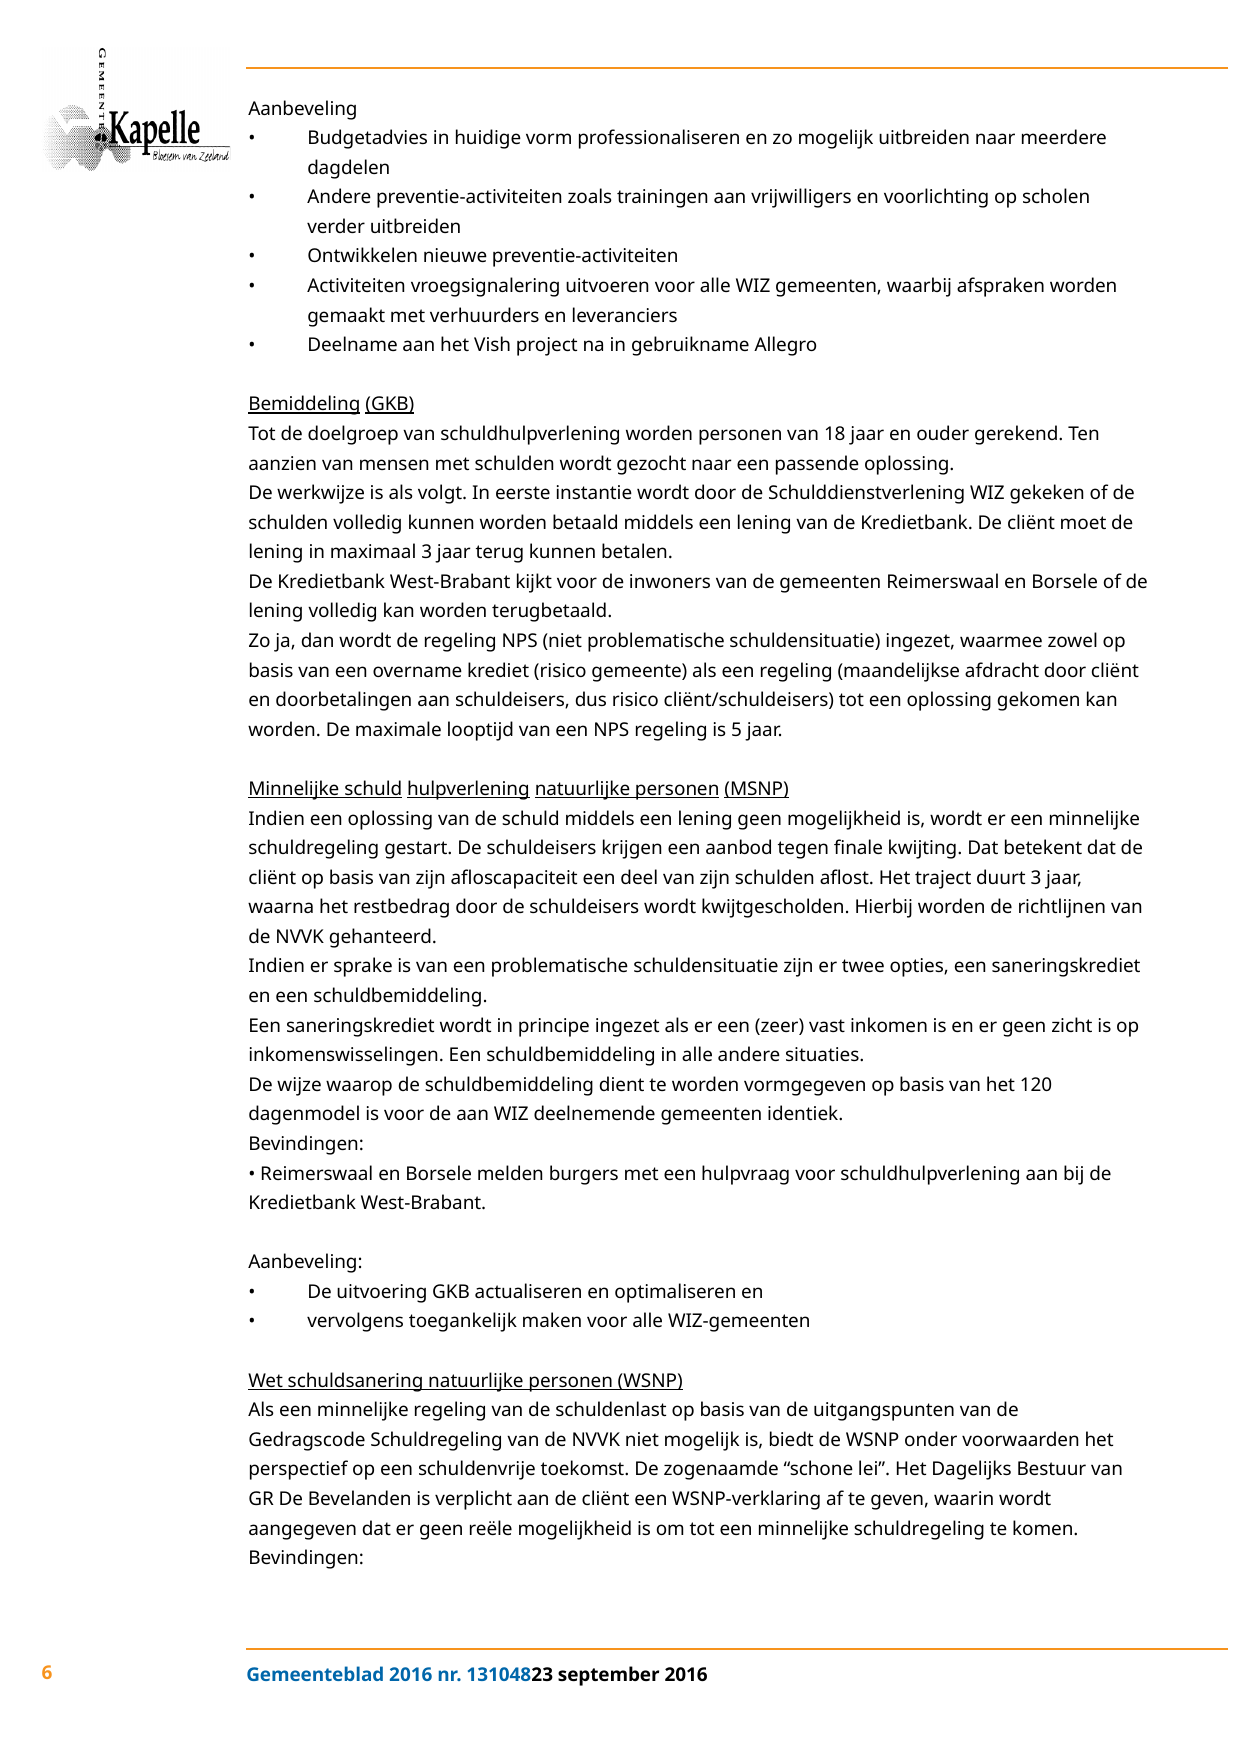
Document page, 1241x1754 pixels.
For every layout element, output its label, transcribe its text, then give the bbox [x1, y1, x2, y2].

list Deelname aan het Vish project na in gebruikname Allegro [248, 331, 1152, 357]
list vervolgens toegankelijk maken voor alle WIZ-gemeenten [248, 1308, 1152, 1333]
text De werkwijze is als volgt. In eerste instantie wordt door de Schulddienstverlening WIZ gekeken of de schulden volledig kunnen worden betaald middels een lening van de Kredietbank. De cliënt moet de lening in maximaal 3 jaar terug kunnen betalen. [248, 479, 1152, 564]
text Minnelijke schuld hulpverlening natuurlijke personen (MSNP) [248, 775, 1152, 801]
picture [41, 47, 231, 172]
text Aanbeveling [248, 95, 1152, 121]
list Budgetadvies in huidige vorm professionaliseren en zo mogelijk uitbreiden naar meerdere dagdelen [248, 124, 1152, 180]
text Bevindingen: [248, 1544, 1152, 1570]
text De wijze waarop de schuldbemiddeling dient te worden vormgegeven op basis van het 120 dagenmodel is voor de aan WIZ deelnemende gemeenten identiek. [248, 1071, 1152, 1126]
text Wet schuldsanering natuurlijke personen (WSNP) [248, 1367, 1152, 1393]
text Als een minnelijke regeling van de schuldenlast op basis van de uitgangspunten van de [248, 1396, 1152, 1422]
list Activiteiten vroegsignalering uitvoeren voor alle WIZ gemeenten, waarbij afspraken worden gemaakt met verhuurders en leveranciers [248, 272, 1152, 328]
text Indien een oplossing van de schuld middels een lening geen mogelijkheid is, wordt er een minnelijke schuldregeling gestart. De schuldeisers krijgen een aanbod tegen finale kwijting. Dat betekent dat de cliënt op basis van zijn afloscapaciteit een deel van zijn schulden aflost. Het traject duurt 3 jaar, waarna het restbedrag door de schuldeisers wordt kwijtgescholden. Hierbij worden de richtlijnen van de NVVK gehanteerd. [248, 805, 1152, 949]
text Aanbeveling: [248, 1248, 1152, 1274]
text Tot de doelgroep van schuldhulpverlening worden personen van 18 jaar en ouder gerekend. Ten aanzien van mensen met schulden wordt gezocht naar een passende oplossing. [248, 420, 1152, 476]
text Indien er sprake is van een problematische schuldensituatie zijn er twee opties, een saneringskrediet en een schuldbemiddeling. [248, 953, 1152, 1008]
text Zo ja, dan wordt de regeling NPS (niet problematische schuldensituatie) ingezet, waarmee zowel op basis van een overname krediet (risico gemeente) als een regeling (maandelijkse afdracht door cliënt en doorbetalingen aan schuldeisers, dus risico cliënt/schuldeisers) tot een oplossing gekomen kan worden. De maximale looptijd van een NPS regeling is 5 jaar. [248, 627, 1152, 742]
text De Kredietbank West-Brabant kijkt voor de inwoners van de gemeenten Reimerswaal en Borsele of de lening volledig kan worden terugbetaald. [248, 568, 1152, 623]
text • Reimerswaal en Borsele melden burgers met een hulpvraag voor schuldhulpverlening aan bij de Kredietbank West-Brabant. [248, 1160, 1152, 1215]
text Een saneringskrediet wordt in principe ingezet als er een (zeer) vast inkomen is en er geen zicht is op inkomenswisselingen. Een schuldbemiddeling in alle andere situaties. [248, 1012, 1152, 1067]
text Gedragscode Schuldregeling van de NVVK niet mogelijk is, biedt de WSNP onder voorwaarden het perspectief op een schuldenvrije toekomst. De zogenaamde “schone lei”. Het Dagelijks Bestuur van GR De Bevelanden is verplicht aan de cliënt een WSNP-verklaring af te geven, waarin wordt aangegeven dat er geen reële mogelijkheid is om tot een minnelijke schuldregeling te komen. [248, 1426, 1152, 1541]
text Bevindingen: [248, 1130, 1152, 1156]
text Bemiddeling (GKB) [248, 391, 1152, 416]
list De uitvoering GKB actualiseren en optimaliseren en [248, 1278, 1152, 1304]
list Andere preventie-activiteiten zoals trainingen aan vrijwilligers en voorlichting op scholen verder uitbreiden [248, 183, 1152, 239]
list Ontwikkelen nieuwe preventie-activiteiten [248, 243, 1152, 268]
